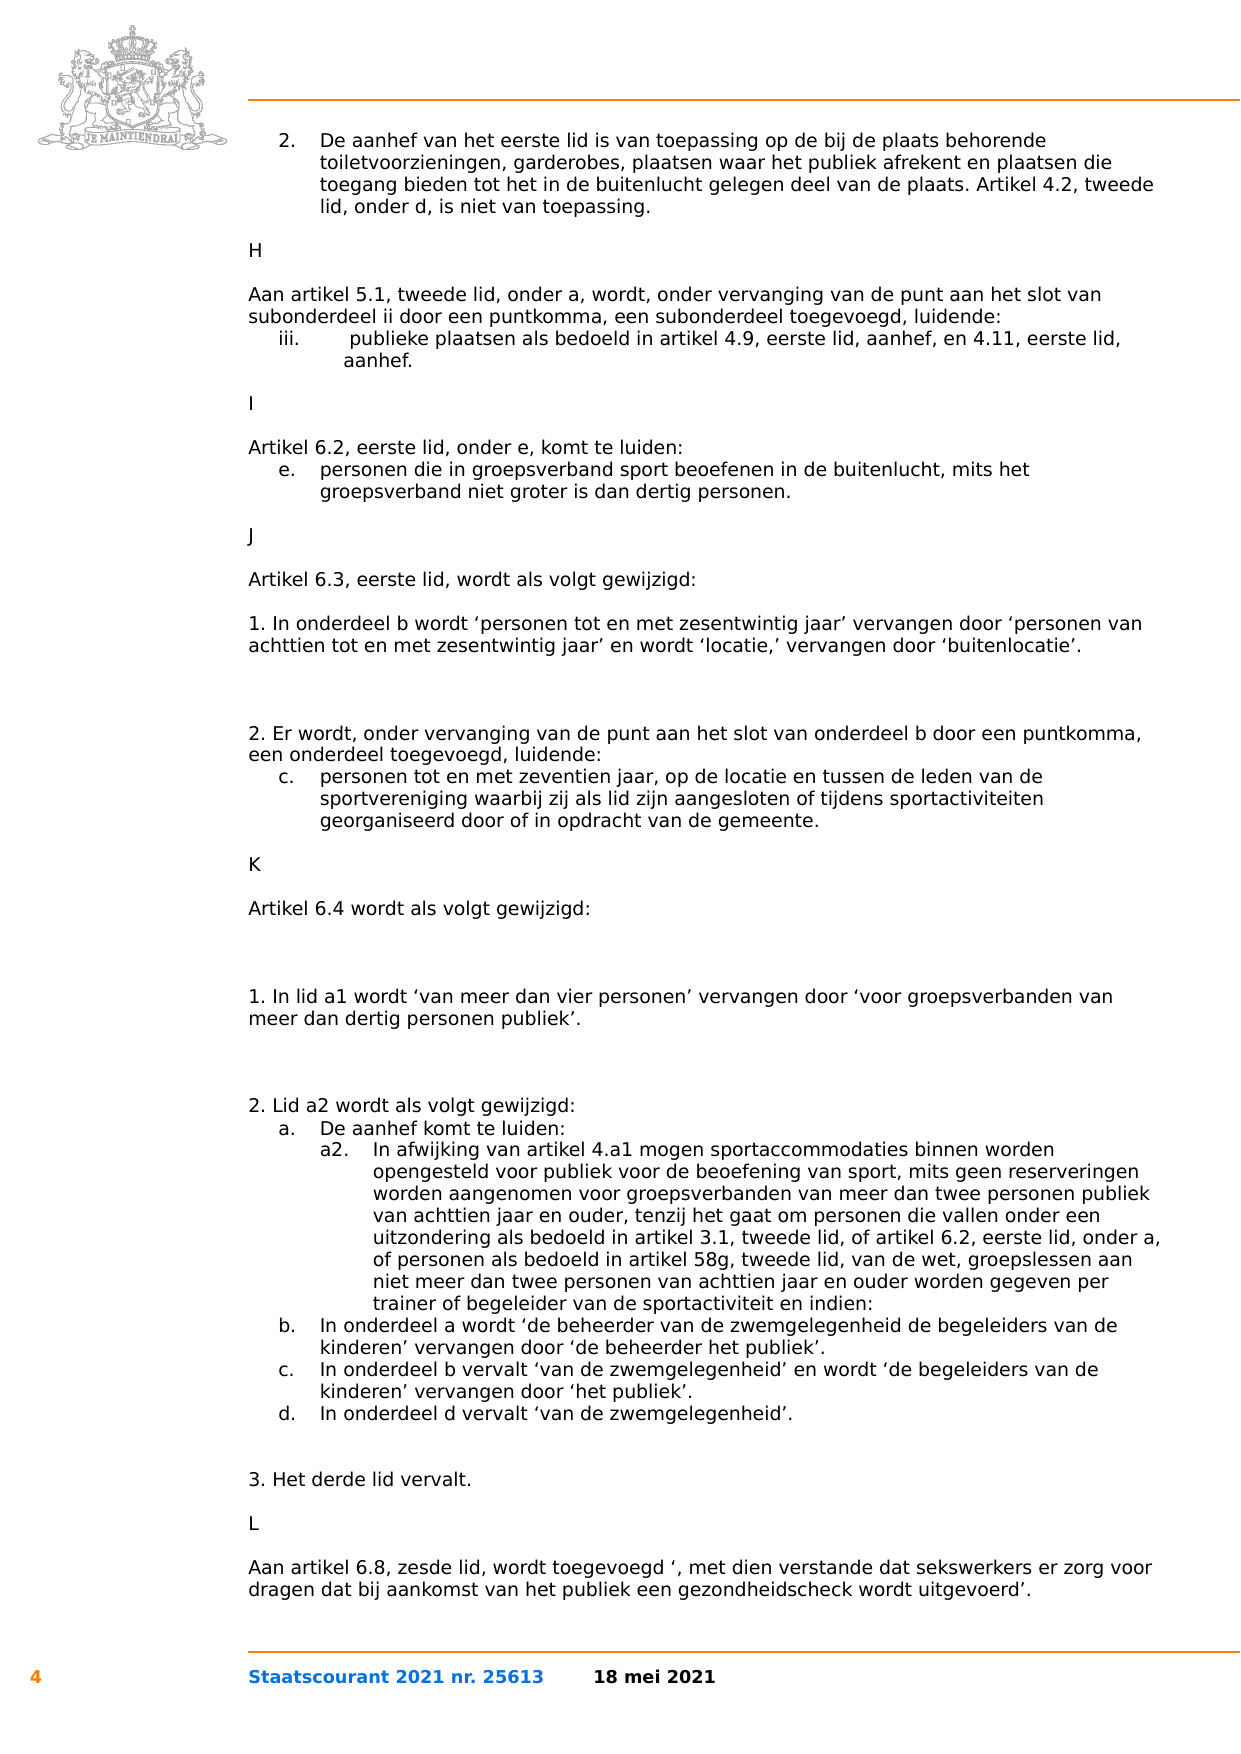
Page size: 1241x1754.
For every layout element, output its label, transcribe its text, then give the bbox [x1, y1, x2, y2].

text Artikel 6.4 wordt als volgt gewijzigd: [248, 898, 1163, 920]
text b. In onderdeel a wordt ‘de beheerder van de zwemgelegenheid de begeleiders van de kinderen’ vervangen door ‘de beheerder het publiek’. [278, 1315, 1163, 1359]
text c. personen tot en met zeventien jaar, op de locatie en tussen de leden van de sportvereniging waarbij zij als lid zijn aangesloten of tijdens sportactiviteiten georganiseerd door of in opdracht van de gemeente. [278, 766, 1163, 832]
text 2. Er wordt, onder vervanging van de punt aan het slot van onderdeel b door een puntkomma, een onderdeel toegevoegd, luidende: [248, 722, 1163, 766]
text iii. publieke plaatsen als bedoeld in artikel 4.9, eerste lid, aanhef, en 4.11, eerste lid, aanhef. [278, 327, 1163, 371]
text I [248, 393, 1163, 415]
text Aan artikel 6.8, zesde lid, wordt toegevoegd ‘, met dien verstande dat sekswerkers er zorg voor dragen dat bij aankomst van het publiek een gezondheidscheck wordt uitgevoerd’. [248, 1557, 1163, 1601]
text a2. In afwijking van artikel 4.a1 mogen sportaccommodaties binnen worden opengesteld voor publiek voor de beoefening van sport, mits geen reserveringen worden aangenomen voor groepsverbanden van meer dan twee personen publiek van achttien jaar en ouder, tenzij het gaat om personen die vallen onder een uitzondering als bedoeld in artikel 3.1, tweede lid, of artikel 6.2, eerste lid, onder a, of personen als bedoeld in artikel 58g, tweede lid, van de wet, groepslessen aan niet meer dan twee personen van achttien jaar en ouder worden gegeven per trainer of begeleider van de sportactiviteit en indien: [319, 1139, 1163, 1315]
text J [248, 525, 1163, 547]
text a. De aanhef komt te luiden: [278, 1117, 1163, 1139]
text 1. In lid a1 wordt ‘van meer dan vier personen’ vervangen door ‘voor groepsverbanden van meer dan dertig personen publiek’. [248, 986, 1163, 1030]
text K [248, 854, 1163, 876]
picture [38, 25, 227, 150]
text Artikel 6.3, eerste lid, wordt als volgt gewijzigd: [248, 569, 1163, 591]
text 2. De aanhef van het eerste lid is van toepassing op de bij de plaats behorende toiletvoorzieningen, garderobes, plaatsen waar het publiek afrekent en plaatsen die toegang bieden tot het in de buitenlucht gelegen deel van de plaats. Artikel 4.2, tweede lid, onder d, is niet van toepassing. [278, 130, 1163, 218]
text d. In onderdeel d vervalt ‘van de zwemgelegenheid’. [278, 1403, 1163, 1425]
text e. personen die in groepsverband sport beoefenen in de buitenlucht, mits het groepsverband niet groter is dan dertig personen. [278, 459, 1163, 503]
text Aan artikel 5.1, tweede lid, onder a, wordt, onder vervanging van de punt aan het slot van subonderdeel ii door een puntkomma, een subonderdeel toegevoegd, luidende: [248, 283, 1163, 327]
text L [248, 1513, 1163, 1535]
text 3. Het derde lid vervalt. [248, 1469, 1163, 1491]
text c. In onderdeel b vervalt ‘van de zwemgelegenheid’ en wordt ‘de begeleiders van de kinderen’ vervangen door ‘het publiek’. [278, 1359, 1163, 1403]
text 1. In onderdeel b wordt ‘personen tot en met zesentwintig jaar’ vervangen door ‘personen van achttien tot en met zesentwintig jaar’ en wordt ‘locatie,’ vervangen door ‘buitenlocatie’. [248, 613, 1163, 657]
text 2. Lid a2 wordt als volgt gewijzigd: [248, 1095, 1163, 1117]
text Artikel 6.2, eerste lid, onder e, komt te luiden: [248, 437, 1163, 459]
text H [248, 240, 1163, 262]
